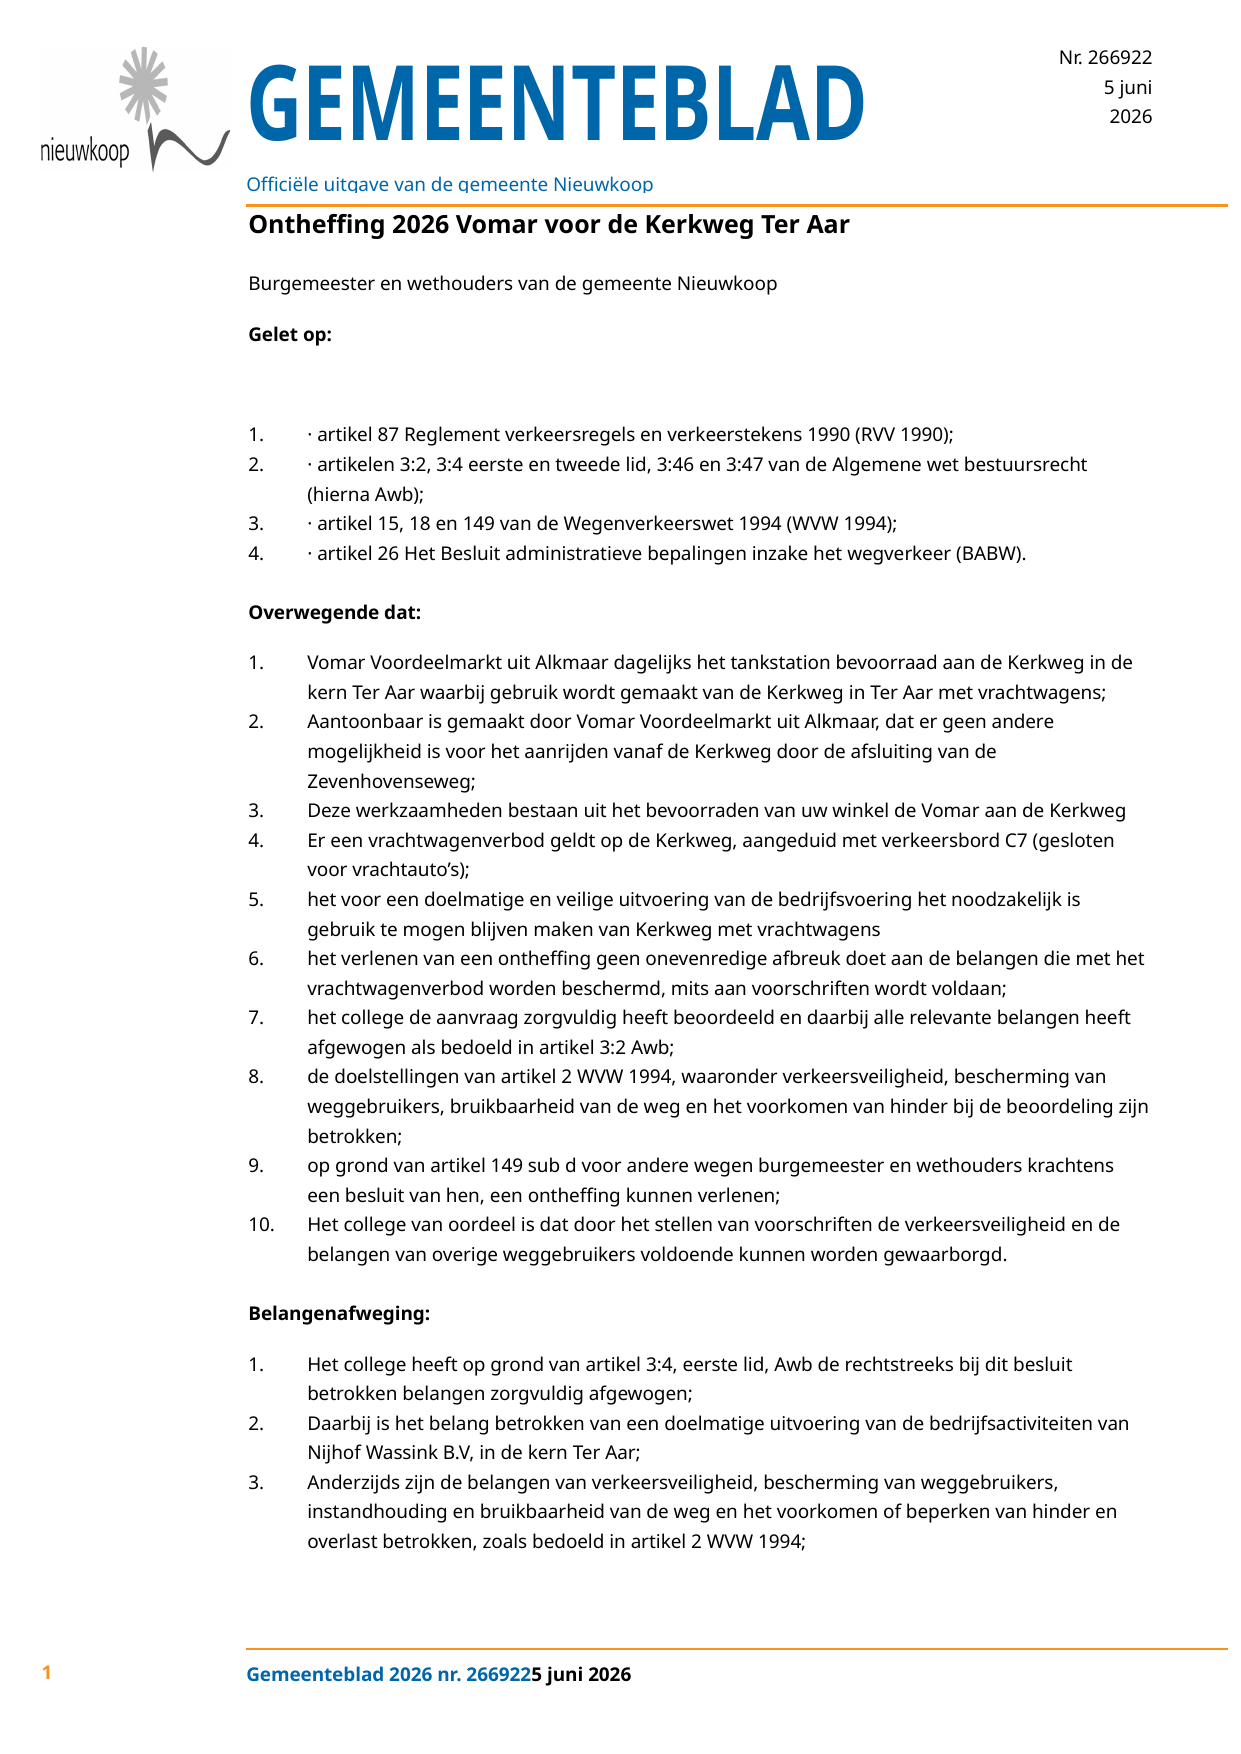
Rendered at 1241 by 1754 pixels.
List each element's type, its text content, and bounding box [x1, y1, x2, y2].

list · artikel 15, 18 en 149 van de Wegenverkeerswet 1994 (WVW 1994); [248, 510, 1152, 536]
list het college de aanvraag zorgvuldig heeft beoordeeld en daarbij alle relevante belangen heeft afgewogen als bedoeld in artikel 3:2 Awb; [248, 1004, 1152, 1060]
list · artikel 26 Het Besluit administratieve bepalingen inzake het wegverkeer (BABW). [248, 540, 1152, 566]
list het voor een doelmatige en veilige uitvoering van de bedrijfsvoering het noodzakelijk is gebruik te mogen blijven maken van Kerkweg met vrachtwagens [248, 886, 1152, 941]
list de doelstellingen van artikel 2 WVW 1994, waaronder verkeersveiligheid, bescherming van weggebruikers, bruikbaarheid van de weg en het voorkomen van hinder bij de beoordeling zijn betrokken; [248, 1064, 1152, 1148]
list Er een vrachtwagenverbod geldt op de Kerkweg, aangeduid met verkeersbord C7 (gesloten voor vrachtauto’s); [248, 827, 1152, 882]
text Gelet op: [248, 321, 1152, 346]
list het verlenen van een ontheffing geen onevenredige afbreuk doet aan de belangen die met het vrachtwagenverbod worden beschermd, mits aan voorschriften wordt voldaan; [248, 945, 1152, 1001]
text Belangenafweging: [248, 1300, 1152, 1326]
list · artikelen 3:2, 3:4 eerste en tweede lid, 3:46 en 3:47 van de Algemene wet bestuursrecht (hierna Awb); [248, 451, 1152, 506]
text Ontheffing 2026 Vomar voor de Kerkweg Ter Aar [248, 207, 1152, 241]
list Het college van oordeel is dat door het stellen van voorschriften de verkeersveiligheid en de belangen van overige weggebruikers voldoende kunnen worden gewaarborgd. [248, 1212, 1152, 1267]
list Anderzijds zijn de belangen van verkeersveiligheid, bescherming van weggebruikers, instandhouding en bruikbaarheid van de weg en het voorkomen of beperken van hinder en overlast betrokken, zoals bedoeld in artikel 2 WVW 1994; [248, 1469, 1152, 1554]
list Vomar Voordeelmarkt uit Alkmaar dagelijks het tankstation bevoorraad aan de Kerkweg in de kern Ter Aar waarbij gebruik wordt gemaakt van de Kerkweg in Ter Aar met vrachtwagens; [248, 649, 1152, 705]
list op grond van artikel 149 sub d voor andere wegen burgemeester en wethouders krachtens een besluit van hen, een ontheffing kunnen verlenen; [248, 1152, 1152, 1208]
list Daarbij is het belang betrokken van een doelmatige uitvoering van de bedrijfsactiviteiten van Nijhof Wassink B.V, in de kern Ter Aar; [248, 1410, 1152, 1465]
list · artikel 87 Reglement verkeersregels en verkeerstekens 1990 (RVV 1990); [248, 422, 1152, 447]
text Burgemeester en wethouders van de gemeente Nieuwkoop [248, 270, 1152, 296]
picture [41, 47, 231, 172]
list Deze werkzaamheden bestaan uit het bevoorraden van uw winkel de Vomar aan de Kerkweg [248, 797, 1152, 823]
list Het college heeft op grond van artikel 3:4, eerste lid, Awb de rechtstreeks bij dit besluit betrokken belangen zorgvuldig afgewogen; [248, 1351, 1152, 1406]
list Aantoonbaar is gemaakt door Vomar Voordeelmarkt uit Alkmaar, dat er geen andere mogelijkheid is voor het aanrijden vanaf de Kerkweg door de afsluiting van de Zevenhovenseweg; [248, 709, 1152, 793]
text Overwegende dat: [248, 599, 1152, 625]
